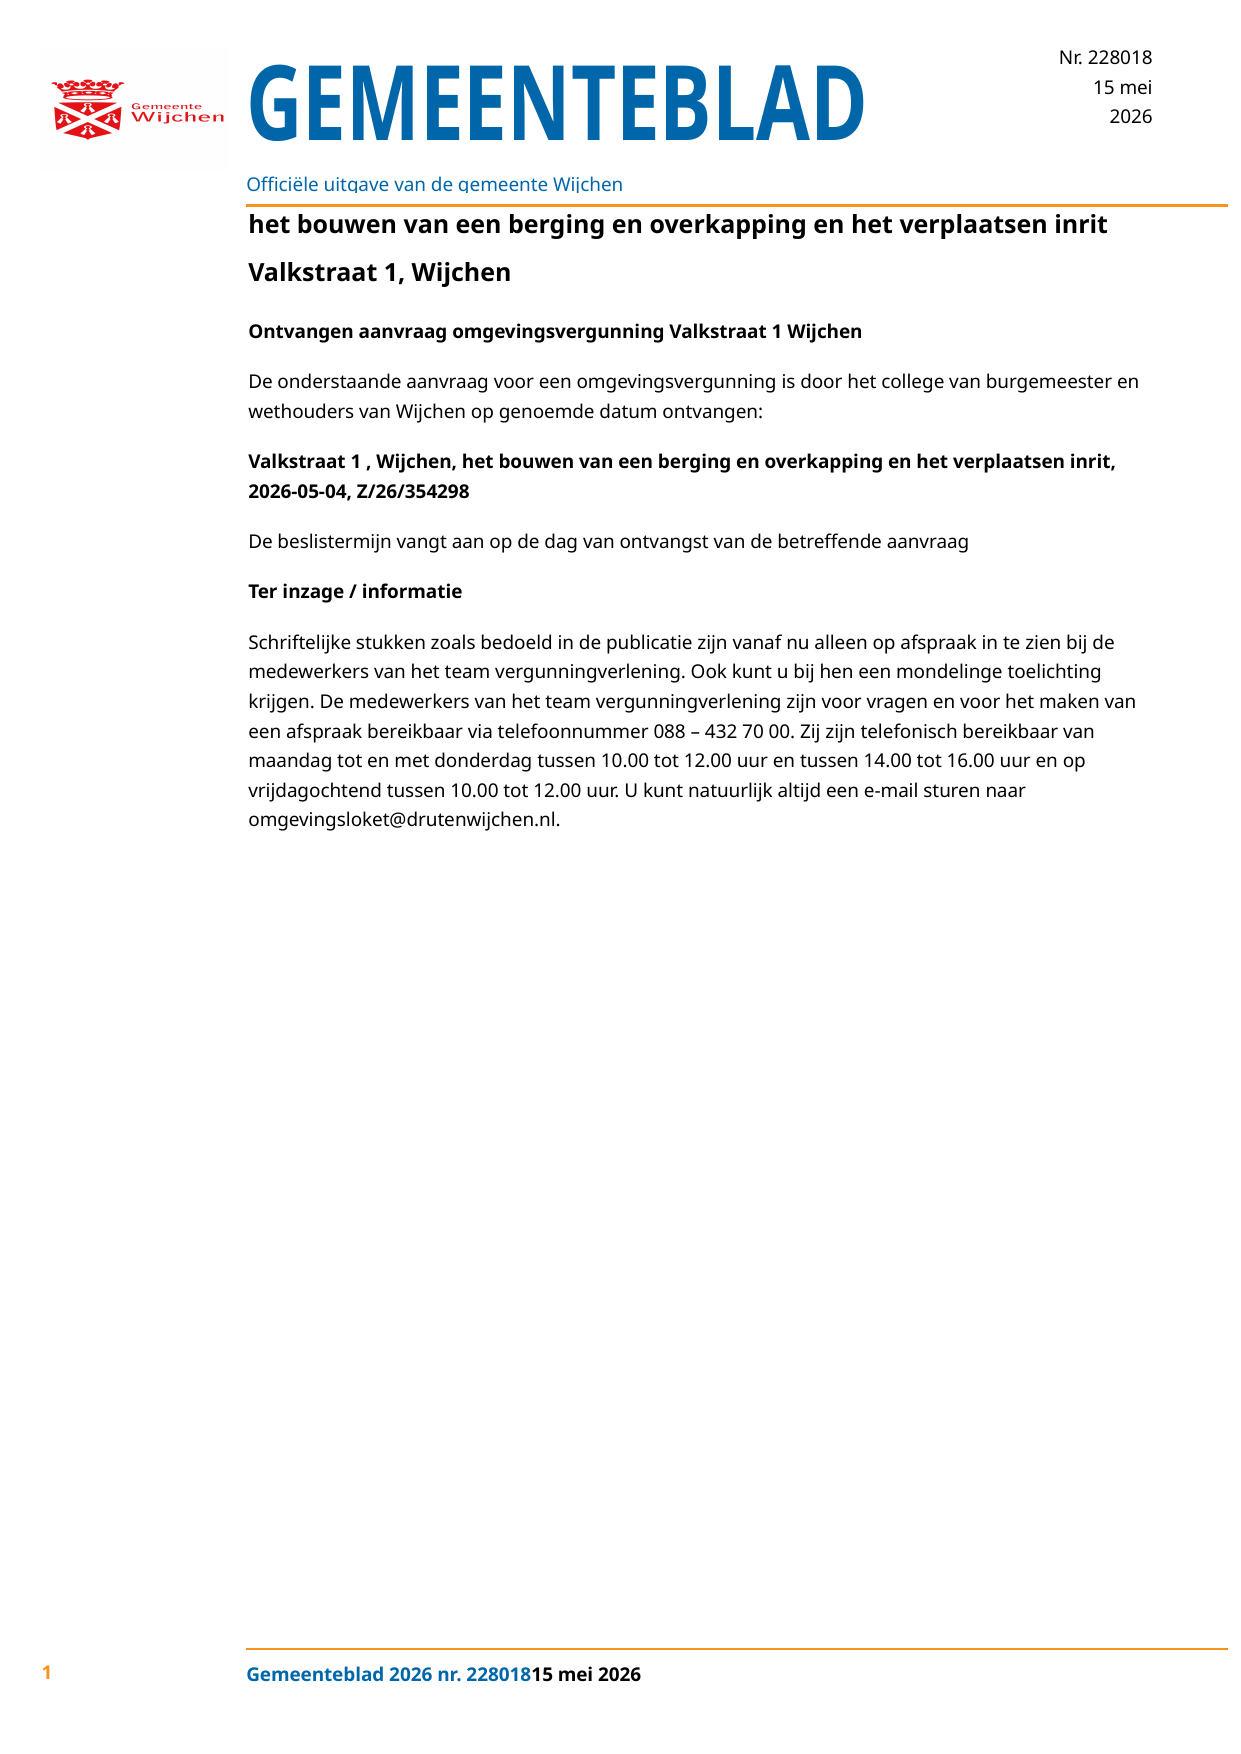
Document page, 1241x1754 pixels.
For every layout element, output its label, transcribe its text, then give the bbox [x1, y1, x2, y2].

text Schriftelijke stukken zoals bedoeld in de publicatie zijn vanaf nu alleen op afspraak in te zien bij de medewerkers van het team vergunningverlening. Ook kunt u bij hen een mondelinge toelichting krijgen. De medewerkers van het team vergunningverlening zijn voor vragen en voor het maken van een afspraak bereikbaar via telefoonnummer 088 – 432 70 00. Zij zijn telefonisch bereikbaar van maandag tot en met donderdag tussen 10.00 tot 12.00 uur en tussen 14.00 tot 16.00 uur en op vrijdagochtend tussen 10.00 tot 12.00 uur. U kunt natuurlijk altijd een e-mail sturen naar omgevingsloket@drutenwijchen.nl. [248, 629, 1152, 832]
picture [41, 47, 231, 172]
text Ter inzage / informatie [248, 579, 1152, 604]
text De beslistermijn vangt aan op de dag van ontvangst van de betreffende aanvraag [248, 528, 1152, 554]
text De onderstaande aanvraag voor een omgevingsvergunning is door het college van burgemeester en wethouders van Wijchen op genoemde datum ontvangen: [248, 368, 1152, 424]
text Valkstraat 1 , Wijchen, het bouwen van een berging en overkapping en het verplaatsen inrit, 2026-05-04, Z/26/354298 [248, 448, 1152, 504]
text het bouwen van een berging en overkapping en het verplaatsen inrit Valkstraat 1, Wijchen [248, 207, 1152, 288]
text Ontvangen aanvraag omgevingsvergunning Valkstraat 1 Wijchen [248, 318, 1152, 344]
